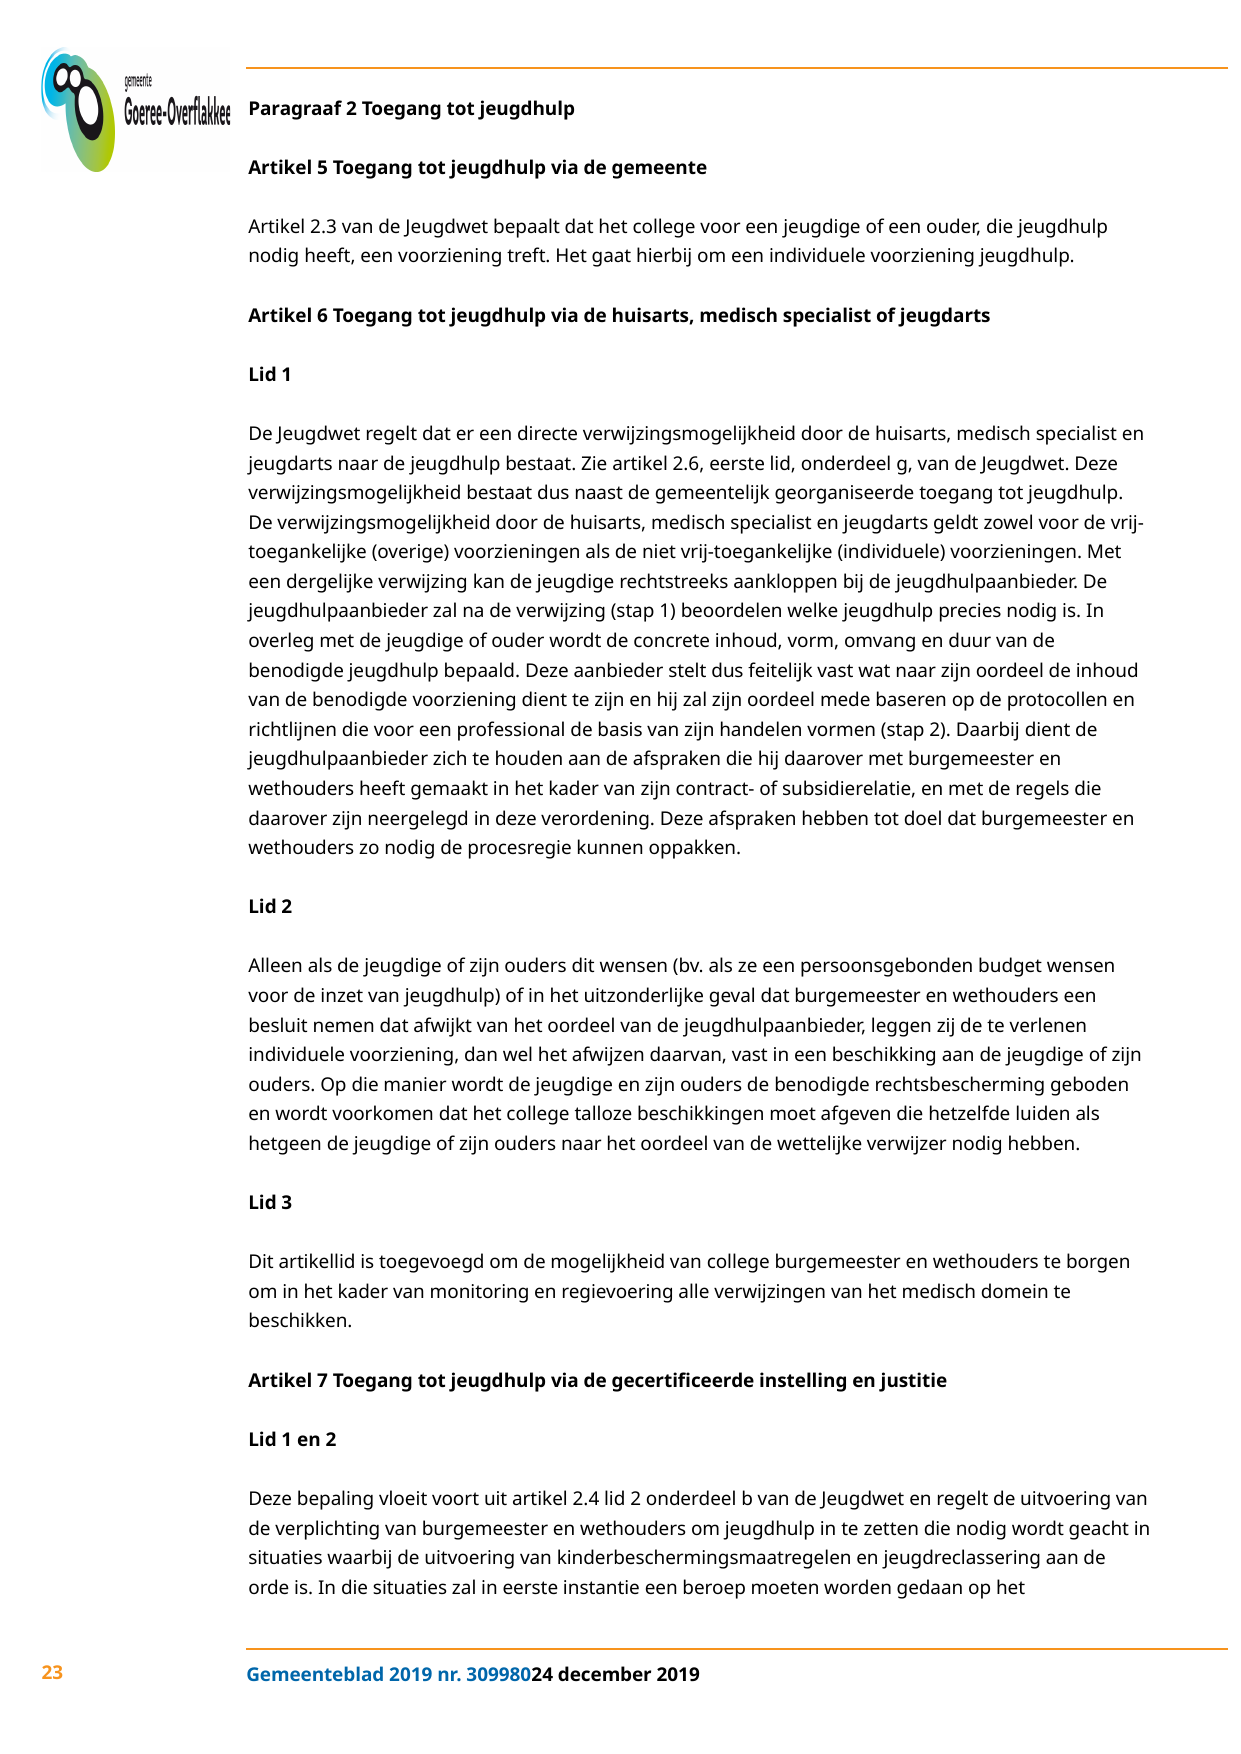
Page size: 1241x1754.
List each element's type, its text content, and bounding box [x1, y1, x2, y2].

text Artikel 6 Toegang tot jeugdhulp via de huisarts, medisch specialist of jeugdarts [248, 302, 1152, 328]
text Lid 1 [248, 361, 1152, 387]
text Paragraaf 2 Toegang tot jeugdhulp [248, 95, 1152, 121]
text De Jeugdwet regelt dat er een directe verwijzingsmogelijkheid door de huisarts, medisch specialist en jeugdarts naar de jeugdhulp bestaat. Zie artikel 2.6, eerste lid, onderdeel g, van de Jeugdwet. Deze verwijzingsmogelijkheid bestaat dus naast de gemeentelijk georganiseerde toegang tot jeugdhulp. De verwijzingsmogelijkheid door de huisarts, medisch specialist en jeugdarts geldt zowel voor de vrij-toegankelijke (overige) voorzieningen als de niet vrij-toegankelijke (individuele) voorzieningen. Met een dergelijke verwijzing kan de jeugdige rechtstreeks aankloppen bij de jeugdhulpaanbieder. De jeugdhulpaanbieder zal na de verwijzing (stap 1) beoordelen welke jeugdhulp precies nodig is. In overleg met de jeugdige of ouder wordt de concrete inhoud, vorm, omvang en duur van de benodigde jeugdhulp bepaald. Deze aanbieder stelt dus feitelijk vast wat naar zijn oordeel de inhoud van de benodigde voorziening dient te zijn en hij zal zijn oordeel mede baseren op de protocollen en richtlijnen die voor een professional de basis van zijn handelen vormen (stap 2). Daarbij dient de jeugdhulpaanbieder zich te houden aan de afspraken die hij daarover met burgemeester en wethouders heeft gemaakt in het kader van zijn contract- of subsidierelatie, en met de regels die daarover zijn neergelegd in deze verordening. Deze afspraken hebben tot doel dat burgemeester en wethouders zo nodig de procesregie kunnen oppakken. [248, 420, 1152, 860]
text Artikel 2.3 van de Jeugdwet bepaalt dat het college voor een jeugdige of een ouder, die jeugdhulp nodig heeft, een voorziening treft. Het gaat hierbij om een individuele voorziening jeugdhulp. [248, 213, 1152, 268]
text Lid 2 [248, 893, 1152, 919]
picture [41, 47, 231, 172]
text Dit artikellid is toegevoegd om de mogelijkheid van college burgemeester en wethouders te borgen om in het kader van monitoring en regievoering alle verwijzingen van het medisch domein te beschikken. [248, 1248, 1152, 1333]
text Artikel 7 Toegang tot jeugdhulp via de gecertificeerde instelling en justitie [248, 1367, 1152, 1393]
text Lid 3 [248, 1189, 1152, 1215]
text Deze bepaling vloeit voort uit artikel 2.4 lid 2 onderdeel b van de Jeugdwet en regelt de uitvoering van de verplichting van burgemeester en wethouders om jeugdhulp in te zetten die nodig wordt geacht in situaties waarbij de uitvoering van kinderbeschermingsmaatregelen en jeugdreclassering aan de orde is. In die situaties zal in eerste instantie een beroep moeten worden gedaan op het [248, 1485, 1152, 1600]
text Lid 1 en 2 [248, 1426, 1152, 1452]
text Artikel 5 Toegang tot jeugdhulp via de gemeente [248, 154, 1152, 180]
text Alleen als de jeugdige of zijn ouders dit wensen (bv. als ze een persoonsgebonden budget wensen voor de inzet van jeugdhulp) of in het uitzonderlijke geval dat burgemeester en wethouders een besluit nemen dat afwijkt van het oordeel van de jeugdhulpaanbieder, leggen zij de te verlenen individuele voorziening, dan wel het afwijzen daarvan, vast in een beschikking aan de jeugdige of zijn ouders. Op die manier wordt de jeugdige en zijn ouders de benodigde rechtsbescherming geboden en wordt voorkomen dat het college talloze beschikkingen moet afgeven die hetzelfde luiden als hetgeen de jeugdige of zijn ouders naar het oordeel van de wettelijke verwijzer nodig hebben. [248, 953, 1152, 1156]
